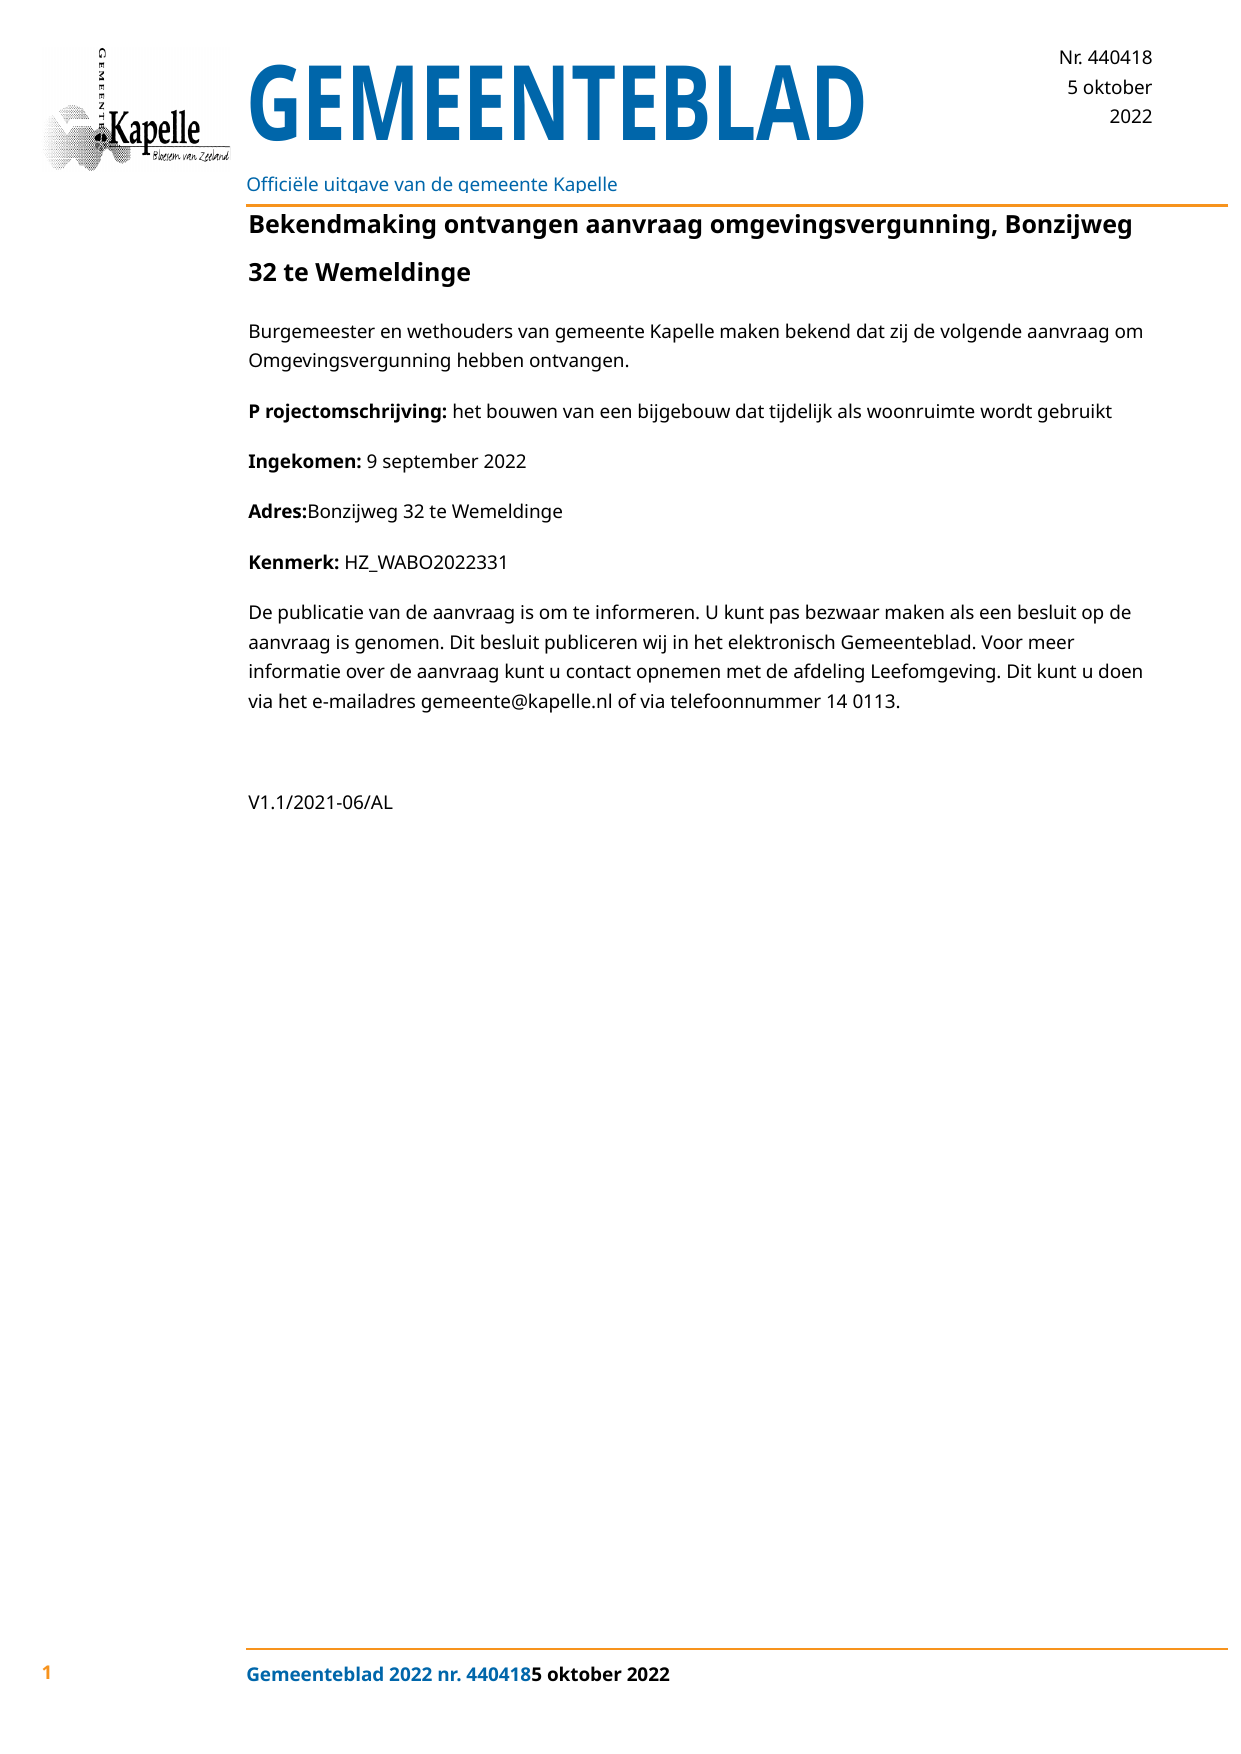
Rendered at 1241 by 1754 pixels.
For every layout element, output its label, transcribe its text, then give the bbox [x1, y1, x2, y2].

text P rojectomschrijving: het bouwen van een bijgebouw dat tijdelijk als woonruimte wordt gebruikt [248, 398, 1152, 424]
text Bekendmaking ontvangen aanvraag omgevingsvergunning, Bonzijweg 32 te Wemeldinge [248, 207, 1152, 288]
text Adres:Bonzijweg 32 te Wemeldinge [248, 499, 1152, 524]
text Kenmerk: HZ_WABO2022331 [248, 549, 1152, 575]
picture [41, 47, 231, 172]
text Ingekomen: 9 september 2022 [248, 448, 1152, 474]
text Burgemeester en wethouders van gemeente Kapelle maken bekend dat zij de volgende aanvraag om Omgevingsvergunning hebben ontvangen. [248, 318, 1152, 373]
text V1.1/2021-06/AL [248, 789, 1152, 815]
text De publicatie van de aanvraag is om te informeren. U kunt pas bezwaar maken als een besluit op de aanvraag is genomen. Dit besluit publiceren wij in het elektronisch Gemeenteblad. Voor meer informatie over de aanvraag kunt u contact opnemen met de afdeling Leefomgeving. Dit kunt u doen via het e-mailadres gemeente@kapelle.nl of via telefoonnummer 14 0113. [248, 599, 1152, 714]
